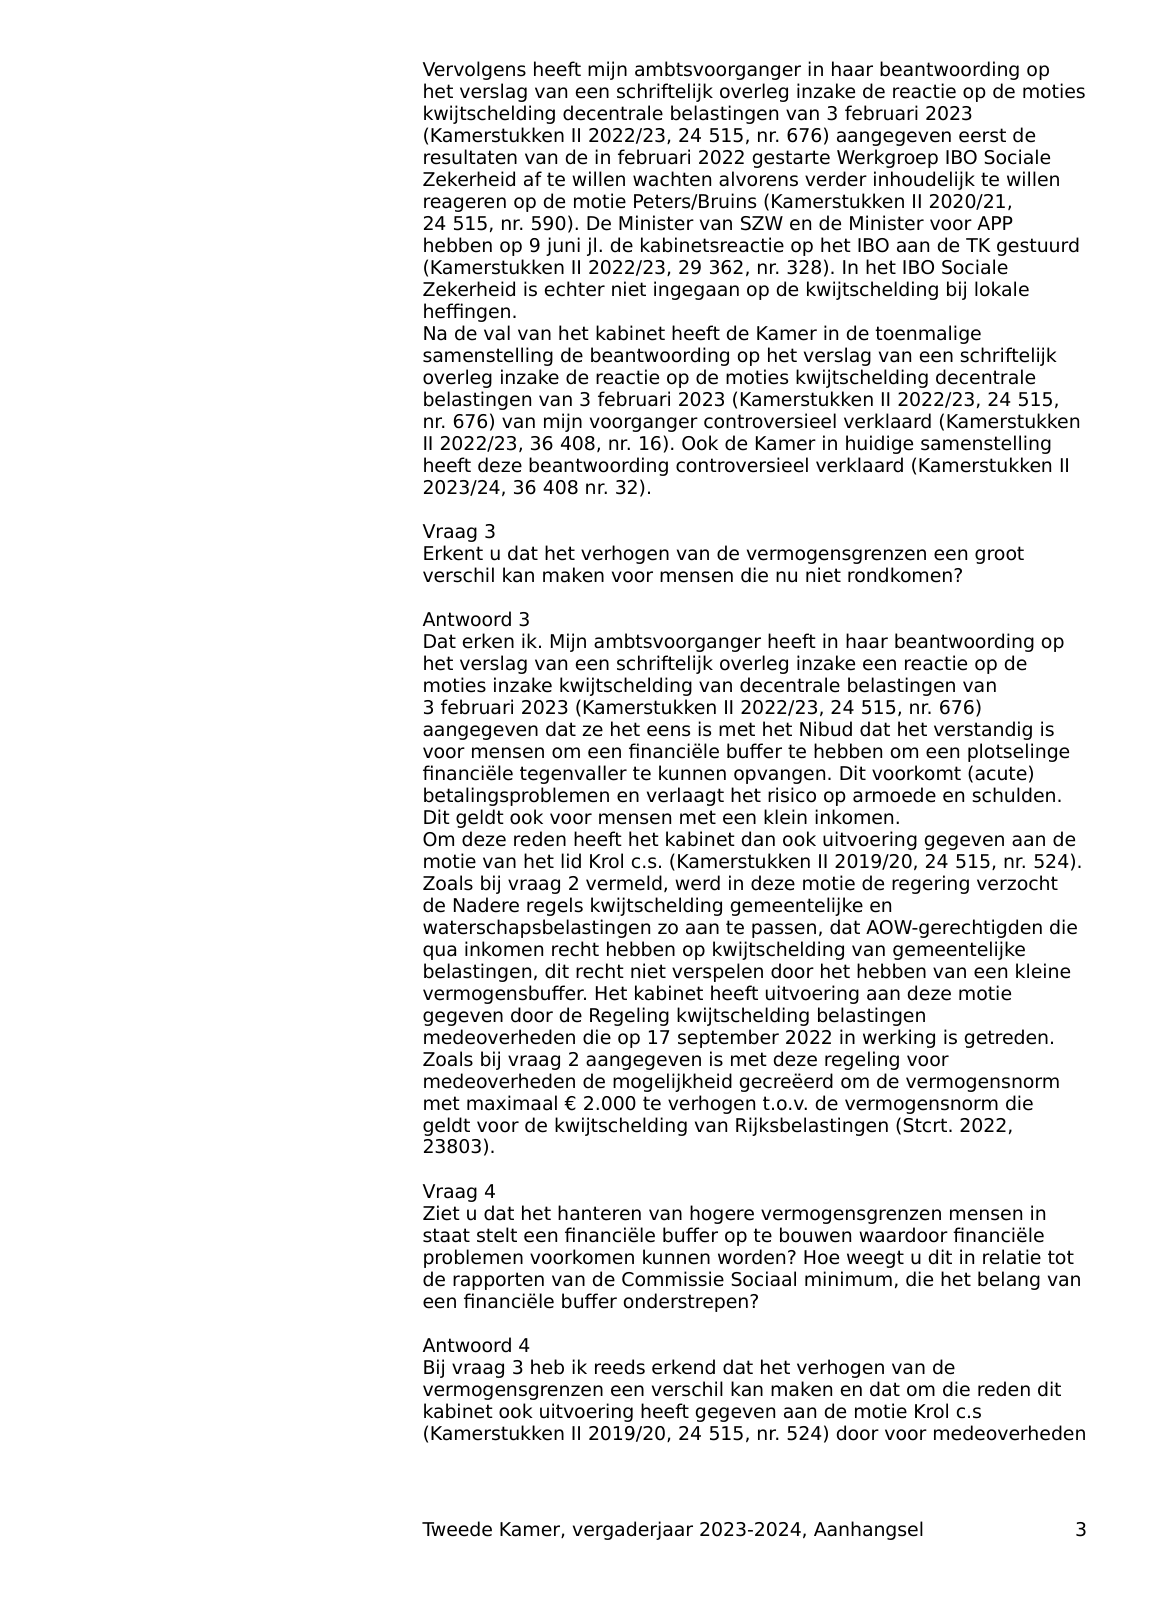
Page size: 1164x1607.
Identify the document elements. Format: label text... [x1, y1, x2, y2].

text Dat erken ik. Mijn ambtsvoorganger heeft in haar beantwoording op het verslag van een schriftelijk overleg inzake een reactie op de moties inzake kwijtschelding van decentrale belastingen van 3 februari 2023 (Kamerstukken II 2022/23, 24 515, nr. 676) aangegeven dat ze het eens is met het Nibud dat het verstandig is voor mensen om een financiële buffer te hebben om een plotselinge financiële tegenvaller te kunnen opvangen. Dit voorkomt (acute) betalingsproblemen en verlaagt het risico op armoede en schulden. Dit geldt ook voor mensen met een klein inkomen. [422, 631, 1087, 829]
text Vraag 3 [422, 521, 1087, 543]
text Na de val van het kabinet heeft de Kamer in de toenmalige samenstelling de beantwoording op het verslag van een schriftelijk overleg inzake de reactie op de moties kwijtschelding decentrale belastingen van 3 februari 2023 (Kamerstukken II 2022/23, 24 515, nr. 676) van mijn voorganger controversieel verklaard (Kamerstukken II 2022/23, 36 408, nr. 16). Ook de Kamer in huidige samenstelling heeft deze beantwoording controversieel verklaard (Kamerstukken II 2023/24, 36 408 nr. 32). [422, 323, 1087, 499]
text Vervolgens heeft mijn ambtsvoorganger in haar beantwoording op het verslag van een schriftelijk overleg inzake de reactie op de moties kwijtschelding decentrale belastingen van 3 februari 2023 (Kamerstukken II 2022/23, 24 515, nr. 676) aangegeven eerst de resultaten van de in februari 2022 gestarte Werkgroep IBO Sociale Zekerheid af te willen wachten alvorens verder inhoudelijk te willen reageren op de motie Peters/Bruins (Kamerstukken II 2020/21, 24 515, nr. 590). De Minister van SZW en de Minister voor APP hebben op 9 juni jl. de kabinetsreactie op het IBO aan de TK gestuurd (Kamerstukken II 2022/23, 29 362, nr. 328). In het IBO Sociale Zekerheid is echter niet ingegaan op de kwijtschelding bij lokale heffingen. [422, 59, 1087, 323]
text Bij vraag 3 heb ik reeds erkend dat het verhogen van de vermogensgrenzen een verschil kan maken en dat om die reden dit kabinet ook uitvoering heeft gegeven aan de motie Krol c.s (Kamerstukken II 2019/20, 24 515, nr. 524) door voor medeoverheden [422, 1357, 1087, 1444]
text Ziet u dat het hanteren van hogere vermogensgrenzen mensen in staat stelt een financiële buffer op te bouwen waardoor financiële problemen voorkomen kunnen worden? Hoe weegt u dit in relatie tot de rapporten van de Commissie Sociaal minimum, die het belang van een financiële buffer onderstrepen? [422, 1203, 1087, 1312]
text Erkent u dat het verhogen van de vermogensgrenzen een groot verschil kan maken voor mensen die nu niet rondkomen? [422, 543, 1087, 587]
text Om deze reden heeft het kabinet dan ook uitvoering gegeven aan de motie van het lid Krol c.s. (Kamerstukken II 2019/20, 24 515, nr. 524). Zoals bij vraag 2 vermeld, werd in deze motie de regering verzocht de Nadere regels kwijtschelding gemeentelijke en waterschapsbelastingen zo aan te passen, dat AOW-gerechtigden die qua inkomen recht hebben op kwijtschelding van gemeentelijke belastingen, dit recht niet verspelen door het hebben van een kleine vermogensbuffer. Het kabinet heeft uitvoering aan deze motie gegeven door de Regeling kwijtschelding belastingen medeoverheden die op 17 september 2022 in werking is getreden. Zoals bij vraag 2 aangegeven is met deze regeling voor medeoverheden de mogelijkheid gecreëerd om de vermogensnorm met maximaal € 2.000 te verhogen t.o.v. de vermogensnorm die geldt voor de kwijtschelding van Rijksbelastingen (Stcrt. 2022, 23803). [422, 829, 1087, 1158]
text Vraag 4 [422, 1181, 1087, 1203]
text Antwoord 3 [422, 609, 1087, 631]
text Antwoord 4 [422, 1335, 1087, 1357]
